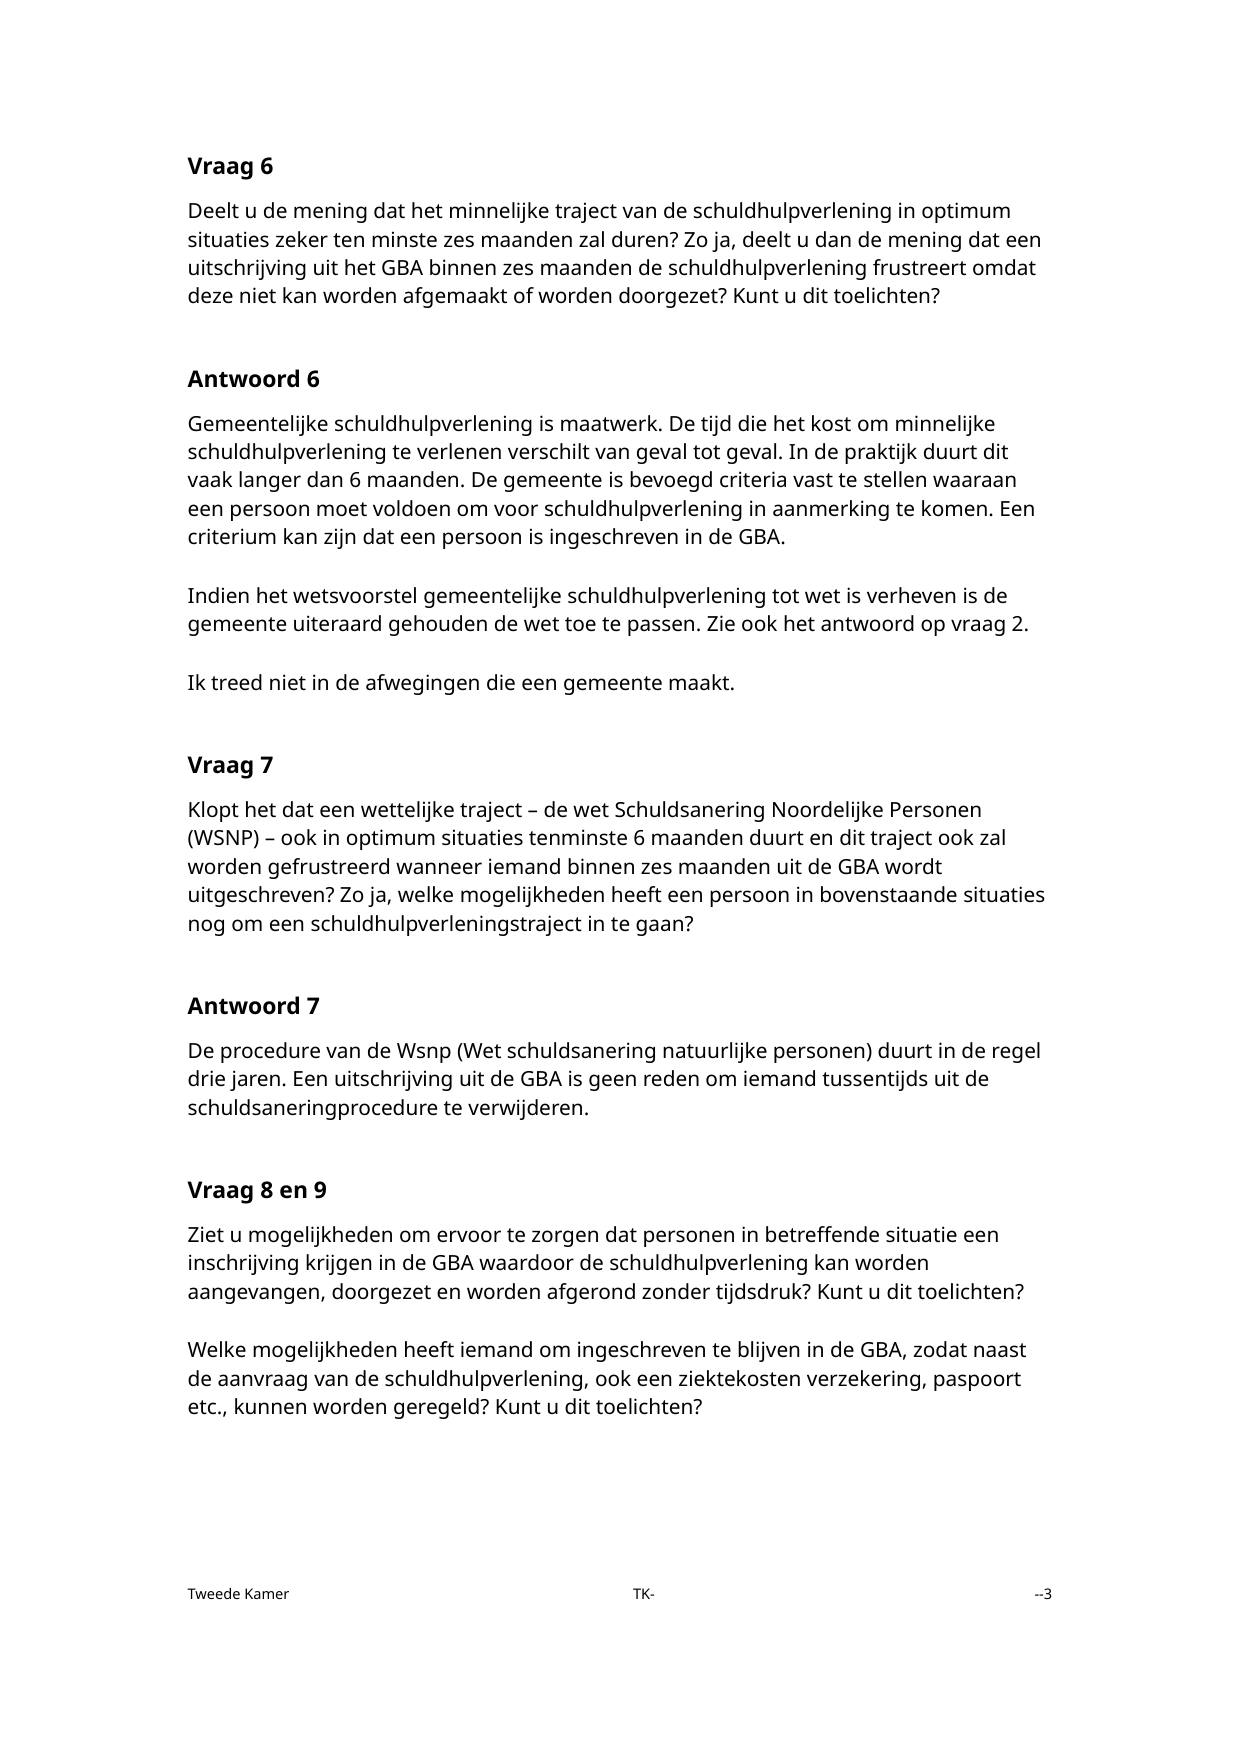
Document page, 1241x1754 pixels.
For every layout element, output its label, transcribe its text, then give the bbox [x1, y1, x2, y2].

subtitle Vraag 8 en 9 [187, 1174, 1053, 1205]
text Klopt het dat een wettelijke traject – de wet Schuldsanering Noordelijke Personen (WSNP) – ook in optimum situaties tenminste 6 maanden duurt en dit traject ook zal worden gefrustreerd wanneer iemand binnen zes maanden uit de GBA wordt uitgeschreven? Zo ja, welke mogelijkheden heeft een persoon in bovenstaande situaties nog om een schuldhulpverleningstraject in te gaan? [187, 795, 1053, 937]
text Indien het wetsvoorstel gemeentelijke schuldhulpverlening tot wet is verheven is de gemeente uiteraard gehouden de wet toe te passen. Zie ook het antwoord op vraag 2. [187, 581, 1053, 638]
text Deelt u de mening dat het minnelijke traject van de schuldhulpverlening in optimum situaties zeker ten minste zes maanden zal duren? Zo ja, deelt u dan de mening dat een uitschrijving uit het GBA binnen zes maanden de schuldhulpverlening frustreert omdat deze niet kan worden afgemaakt of worden doorgezet? Kunt u dit toelichten? [187, 196, 1053, 310]
subtitle Vraag 6 [187, 150, 1053, 181]
subtitle Antwoord 6 [187, 362, 1053, 394]
text Ziet u mogelijkheden om ervoor te zorgen dat personen in betreffende situatie een inschrijving krijgen in de GBA waardoor de schuldhulpverlening kan worden aangevangen, doorgezet en worden afgerond zonder tijdsdruk? Kunt u dit toelichten? [187, 1220, 1053, 1305]
text De procedure van de Wsnp (Wet schuldsanering natuurlijke personen) duurt in de regel drie jaren. Een uitschrijving uit de GBA is geen reden om iemand tussentijds uit de schuldsaneringprocedure te verwijderen. [187, 1036, 1053, 1121]
subtitle Antwoord 7 [187, 990, 1053, 1021]
subtitle Vraag 7 [187, 749, 1053, 780]
text Gemeentelijke schuldhulpverlening is maatwerk. De tijd die het kost om minnelijke schuldhulpverlening te verlenen verschilt van geval tot geval. In de praktijk duurt dit vaak langer dan 6 maanden. De gemeente is bevoegd criteria vast te stellen waaraan een persoon moet voldoen om voor schuldhulpverlening in aanmerking te komen. Een criterium kan zijn dat een persoon is ingeschreven in de GBA. [187, 409, 1053, 551]
text Ik treed niet in de afwegingen die een gemeente maakt. [187, 668, 1053, 696]
text Welke mogelijkheden heeft iemand om ingeschreven te blijven in de GBA, zodat naast de aanvraag van de schuldhulpverlening, ook een ziektekosten verzekering, paspoort etc., kunnen worden geregeld? Kunt u dit toelichten? [187, 1335, 1053, 1421]
